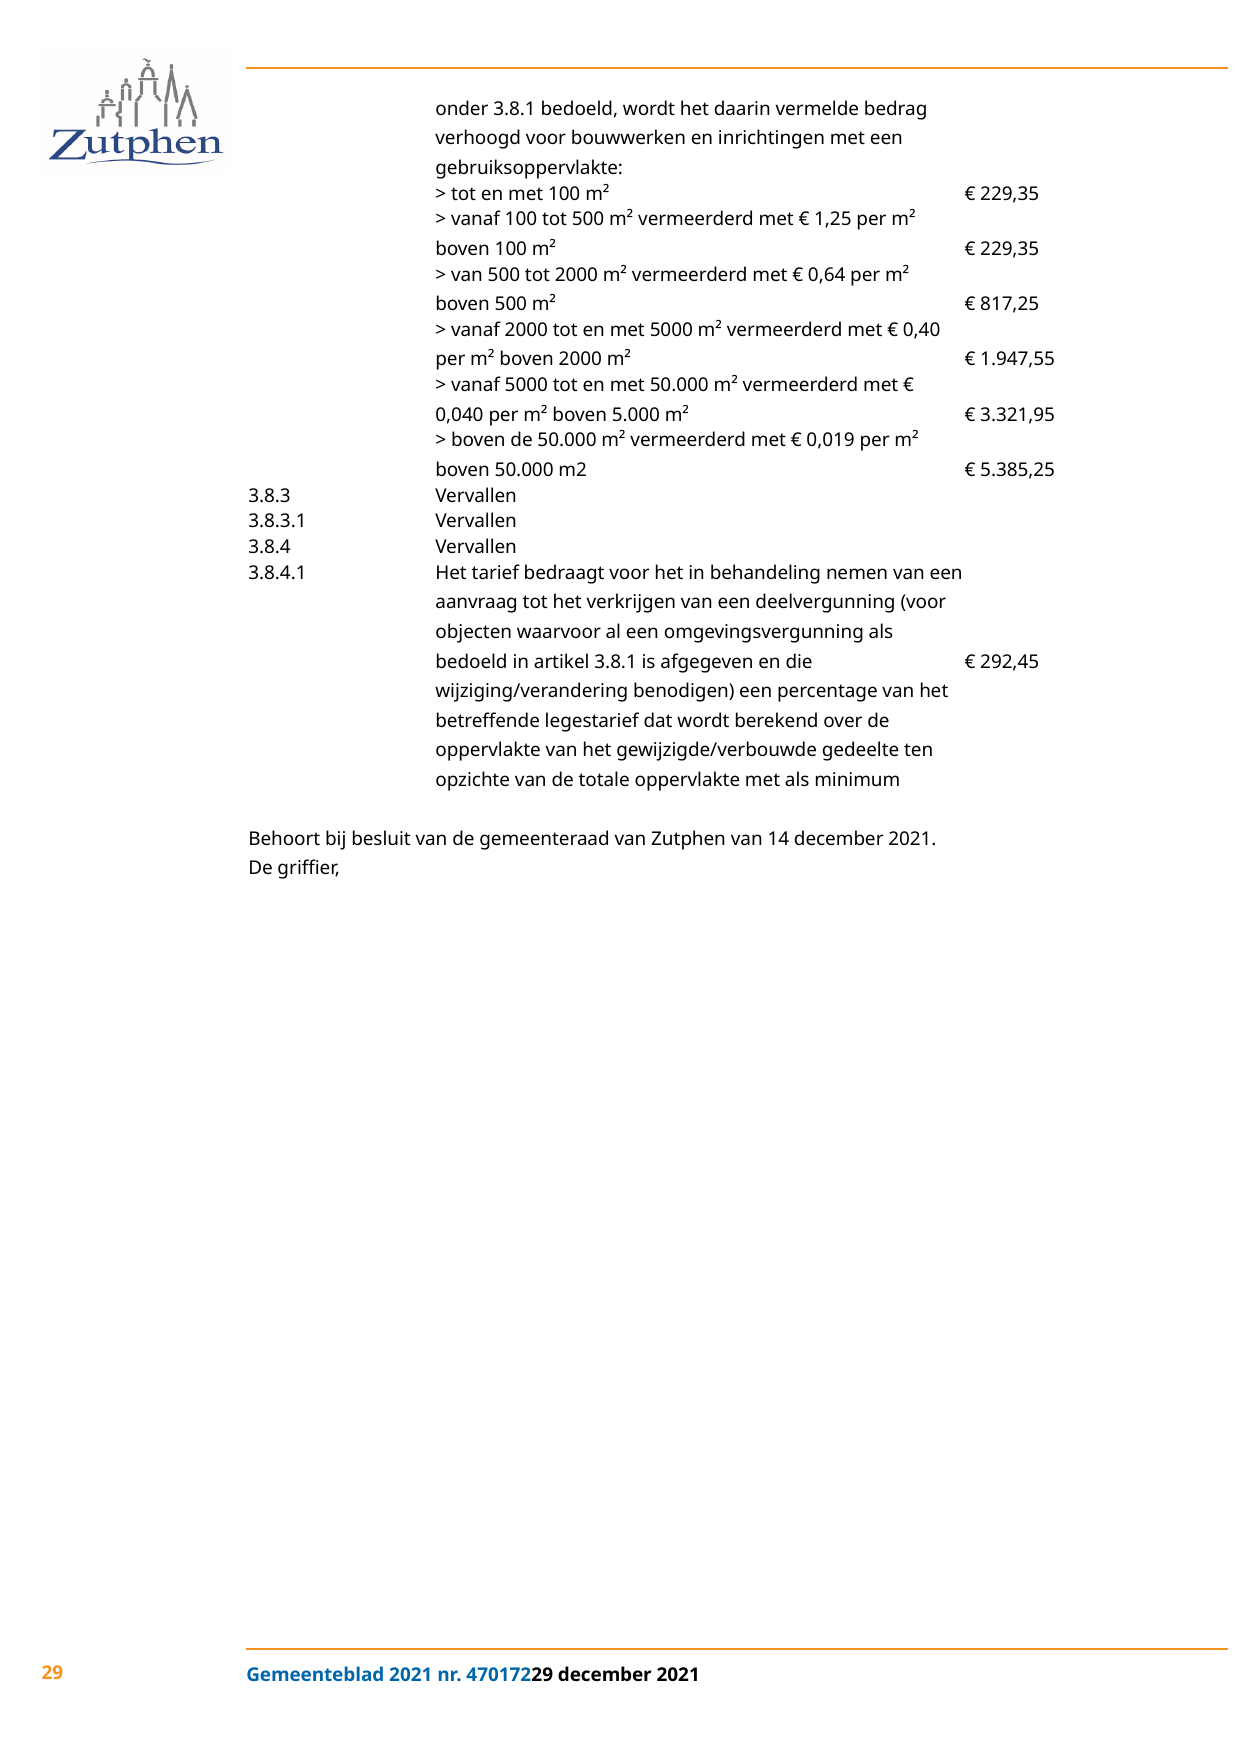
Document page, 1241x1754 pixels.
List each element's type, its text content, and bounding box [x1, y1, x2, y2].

table_cell [248, 316, 435, 371]
table_cell € 292,45 [964, 559, 1152, 792]
table_cell Vervallen [435, 482, 964, 508]
table_cell Het tarief bedraagt voor het in behandeling nemen van een aanvraag tot het verkrijgen van een deelvergunning (voor objecten waarvoor al een omgevingsvergunning als bedoeld in artikel 3.8.1 is afgegeven en die wijziging/verandering benodigen) een percentage van het betreffende legestarief dat wordt berekend over de oppervlakte van het gewijzigde/verbouwde gedeelte ten opzichte van de totale oppervlakte met als minimum [435, 559, 964, 792]
table_cell € 1.947,55 [964, 316, 1152, 371]
table_cell [248, 180, 435, 205]
text Behoort bij besluit van de gemeenteraad van Zutphen van 14 december 2021. [248, 825, 1152, 851]
table_cell [964, 482, 1152, 508]
table_cell [248, 205, 435, 261]
table_cell > vanaf 2000 tot en met 5000 m² vermeerderd met € 0,40 per m² boven 2000 m² [435, 316, 964, 371]
table_cell 3.8.4.1 [248, 559, 435, 792]
table_cell [248, 95, 435, 180]
table_cell [964, 534, 1152, 559]
table_cell € 3.321,95 [964, 371, 1152, 427]
table_cell € 817,25 [964, 261, 1152, 316]
table_cell 3.8.3 [248, 482, 435, 508]
table_cell [248, 261, 435, 316]
table_cell [248, 427, 435, 482]
table_cell > boven de 50.000 m² vermeerderd met € 0,019 per m² boven 50.000 m2 [435, 427, 964, 482]
table_cell Vervallen [435, 534, 964, 559]
table_cell 3.8.4 [248, 534, 435, 559]
picture [41, 47, 231, 172]
table_cell [964, 508, 1152, 533]
table_cell € 5.385,25 [964, 427, 1152, 482]
table_cell > vanaf 5000 tot en met 50.000 m² vermeerderd met € 0,040 per m² boven 5.000 m² [435, 371, 964, 427]
table_cell € 229,35 [964, 180, 1152, 205]
table_cell > tot en met 100 m² [435, 180, 964, 205]
table_cell [964, 95, 1152, 180]
table_cell Vervallen [435, 508, 964, 533]
table_cell [248, 371, 435, 427]
text De griffier, [248, 854, 1152, 880]
table_cell > van 500 tot 2000 m² vermeerderd met € 0,64 per m² boven 500 m² [435, 261, 964, 316]
table_cell onder 3.8.1 bedoeld, wordt het daarin vermelde bedrag verhoogd voor bouwwerken en inrichtingen met een gebruiksoppervlakte: [435, 95, 964, 180]
table_cell 3.8.3.1 [248, 508, 435, 533]
table_cell € 229,35 [964, 205, 1152, 261]
table_cell > vanaf 100 tot 500 m² vermeerderd met € 1,25 per m² boven 100 m² [435, 205, 964, 261]
